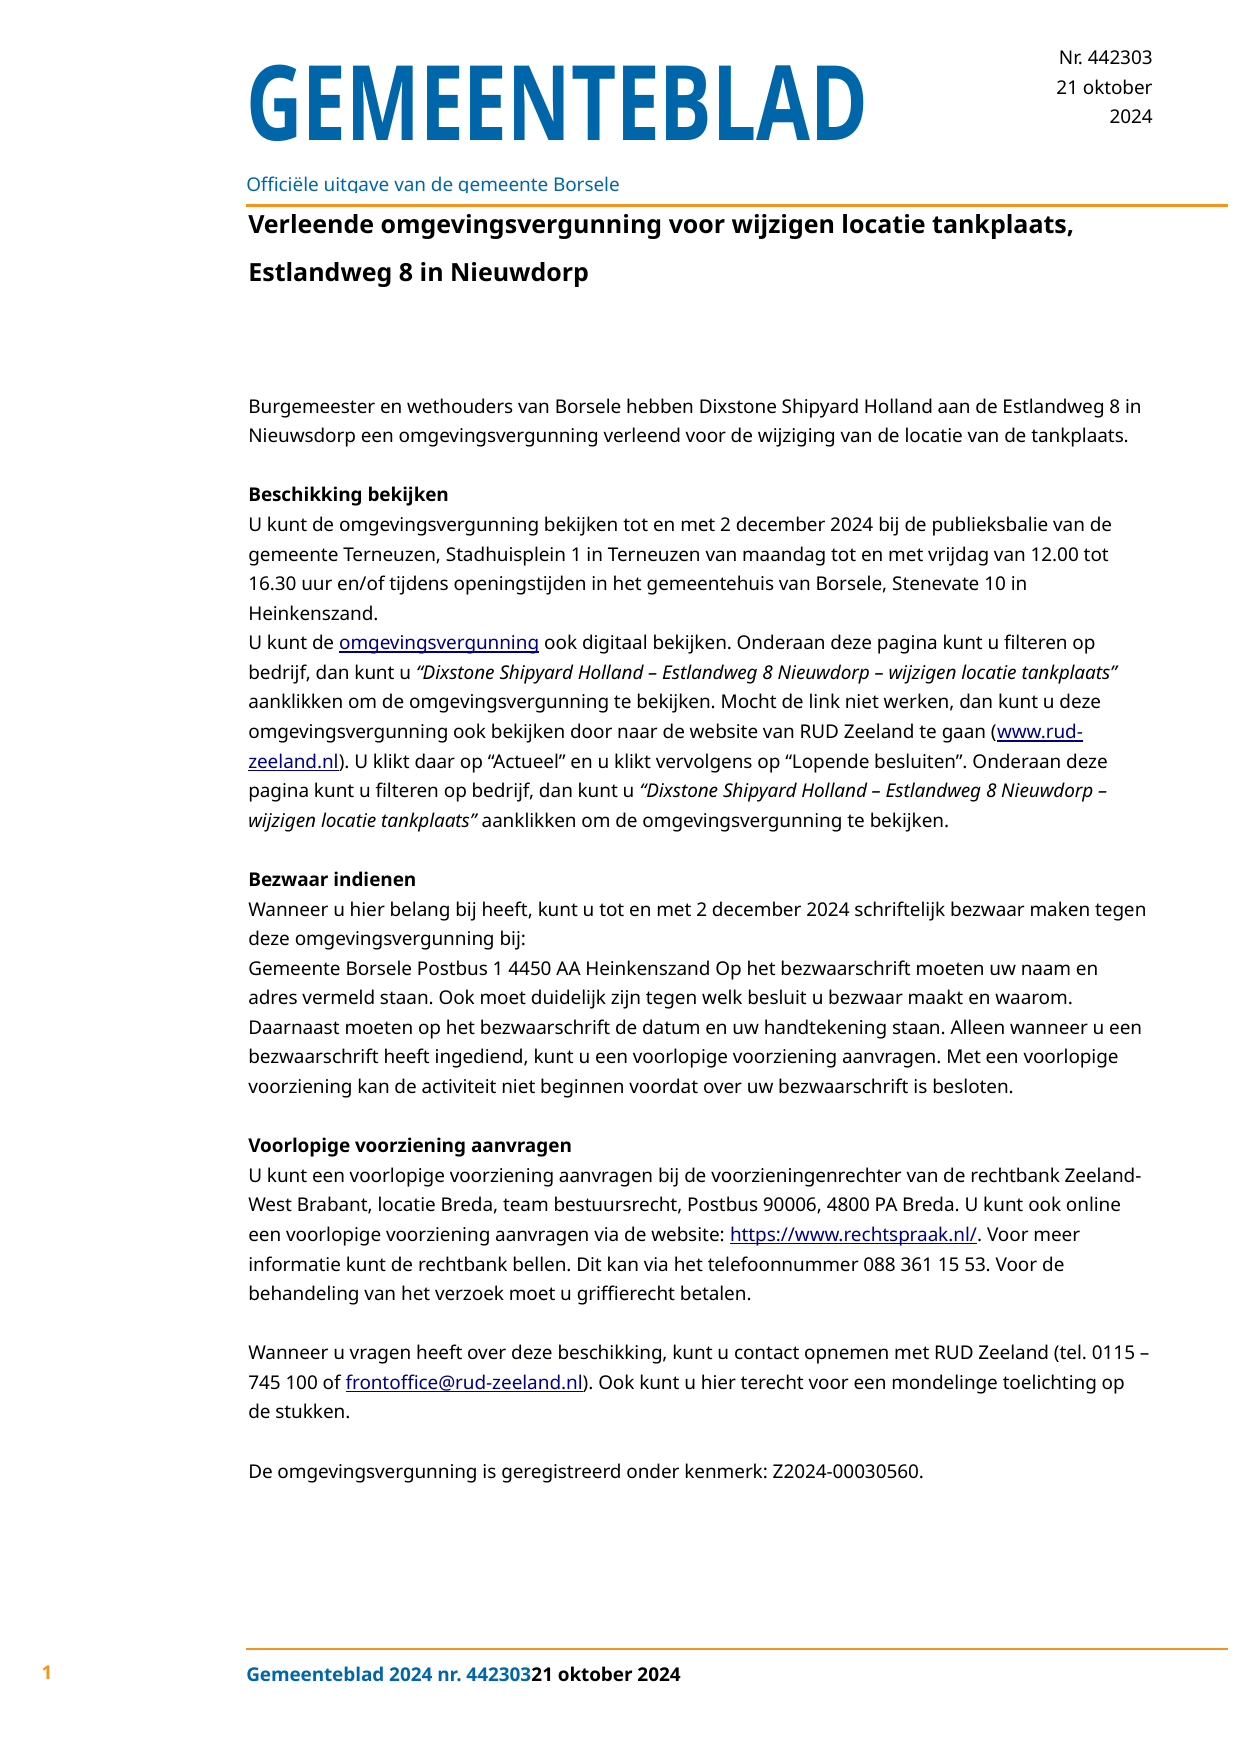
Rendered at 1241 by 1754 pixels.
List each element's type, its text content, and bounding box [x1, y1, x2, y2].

text Beschikking bekijken [248, 482, 1152, 507]
text Voorlopige voorziening aanvragen [248, 1132, 1152, 1158]
text Wanneer u hier belang bij heeft, kunt u tot en met 2 december 2024 schriftelijk bezwaar maken tegen deze omgevingsvergunning bij: [248, 896, 1152, 951]
text U kunt de omgevingsvergunning bekijken tot en met 2 december 2024 bij de publieksbalie van de gemeente Terneuzen, Stadhuisplein 1 in Terneuzen van maandag tot en met vrijdag van 12.00 tot 16.30 uur en/of tijdens openingstijden in het gemeentehuis van Borsele, Stenevate 10 in Heinkenszand. [248, 511, 1152, 626]
text Verleende omgevingsvergunning voor wijzigen locatie tankplaats, Estlandweg 8 in Nieuwdorp [248, 207, 1152, 288]
text Bezwaar indienen [248, 866, 1152, 892]
text Burgemeester en wethouders van Borsele hebben Dixstone Shipyard Holland aan de Estlandweg 8 in Nieuwsdorp een omgevingsvergunning verleend voor de wijziging van de locatie van de tankplaats. [248, 393, 1152, 448]
text Wanneer u vragen heeft over deze beschikking, kunt u contact opnemen met RUD Zeeland (tel. 0115 – 745 100 of frontoffice@rud-zeeland.nl). Ook kunt u hier terecht voor een mondelinge toelichting op de stukken. [248, 1339, 1152, 1424]
text Gemeente Borsele Postbus 1 4450 AA Heinkenszand Op het bezwaarschrift moeten uw naam en adres vermeld staan. Ook moet duidelijk zijn tegen welk besluit u bezwaar maakt en waarom. Daarnaast moeten op het bezwaarschrift de datum en uw handtekening staan. Alleen wanneer u een bezwaarschrift heeft ingediend, kunt u een voorlopige voorziening aanvragen. Met een voorlopige voorziening kan de activiteit niet beginnen voordat over uw bezwaarschrift is besloten. [248, 955, 1152, 1099]
text De omgevingsvergunning is geregistreerd onder kenmerk: Z2024-00030560. [248, 1458, 1152, 1484]
text U kunt een voorlopige voorziening aanvragen bij de voorzieningenrechter van de rechtbank Zeeland-West Brabant, locatie Breda, team bestuursrecht, Postbus 90006, 4800 PA Breda. U kunt ook online een voorlopige voorziening aanvragen via de website: https://www.rechtspraak.nl/. Voor meer informatie kunt de rechtbank bellen. Dit kan via het telefoonnummer 088 361 15 53. Voor de behandeling van het verzoek moet u griffierecht betalen. [248, 1162, 1152, 1306]
picture [41, 47, 231, 172]
text U kunt de omgevingsvergunning ook digitaal bekijken. Onderaan deze pagina kunt u filteren op bedrijf, dan kunt u “Dixstone Shipyard Holland – Estlandweg 8 Nieuwdorp – wijzigen locatie tankplaats” aanklikken om de omgevingsvergunning te bekijken. Mocht de link niet werken, dan kunt u deze omgevingsvergunning ook bekijken door naar de website van RUD Zeeland te gaan (www.rud-zeeland.nl). U klikt daar op “Actueel” en u klikt vervolgens op “Lopende besluiten”. Onderaan deze pagina kunt u filteren op bedrijf, dan kunt u “Dixstone Shipyard Holland – Estlandweg 8 Nieuwdorp – wijzigen locatie tankplaats” aanklikken om de omgevingsvergunning te bekijken. [248, 629, 1152, 833]
